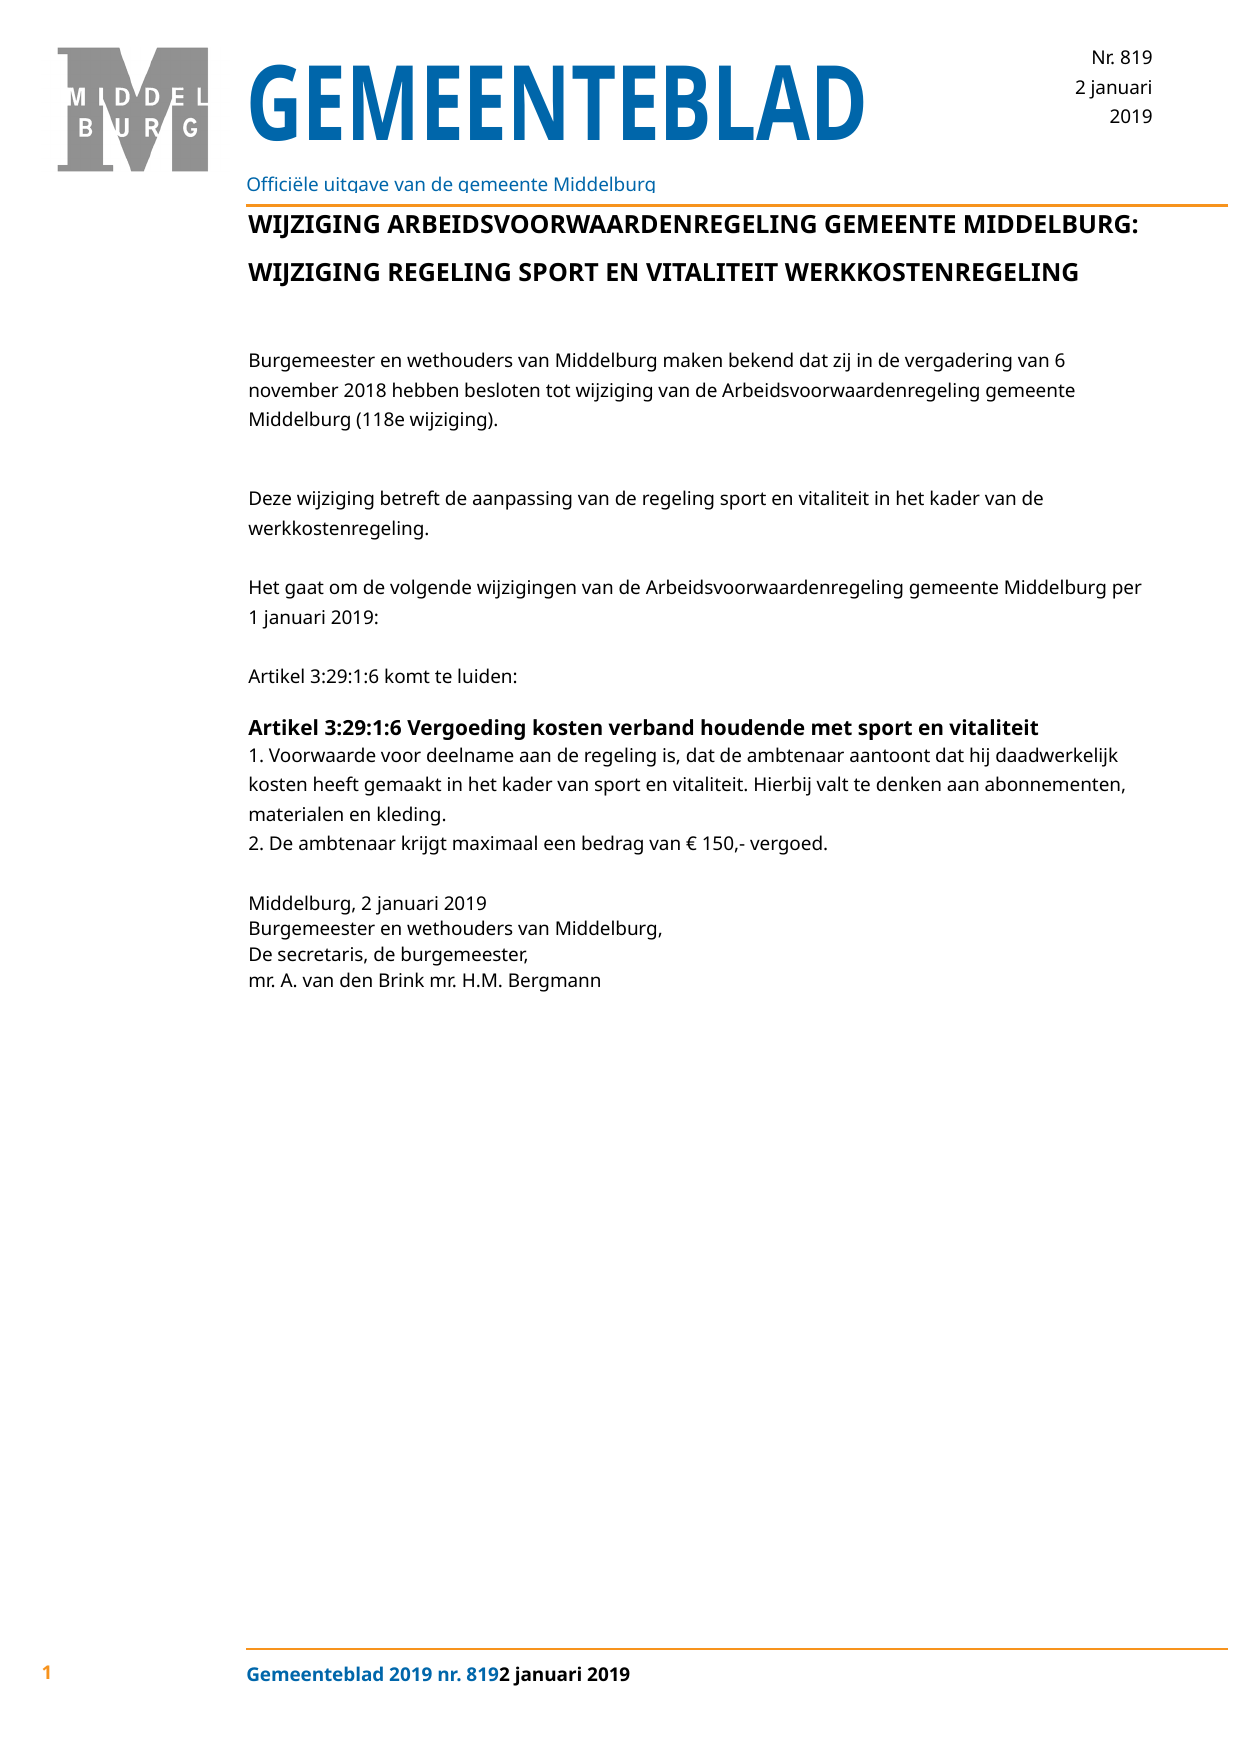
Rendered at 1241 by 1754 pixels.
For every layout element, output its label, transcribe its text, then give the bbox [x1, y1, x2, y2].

text mr. A. van den Brink mr. H.M. Bergmann [248, 967, 1152, 993]
text Artikel 3:29:1:6 komt te luiden: [248, 663, 1152, 689]
text Deze wijziging betreft de aanpassing van de regeling sport en vitaliteit in het kader van de werkkostenregeling. [248, 486, 1152, 541]
text De secretaris, de burgemeester, [248, 941, 1152, 967]
text Burgemeester en wethouders van Middelburg, [248, 916, 1152, 941]
picture [41, 47, 231, 172]
text 1. Voorwaarde voor deelname aan de regeling is, dat de ambtenaar aantoont dat hij daadwerkelijk kosten heeft gemaakt in het kader van sport en vitaliteit. Hierbij valt te denken aan abonnementen, materialen en kleding. [248, 742, 1152, 827]
text Middelburg, 2 januari 2019 [248, 890, 1152, 916]
text Artikel 3:29:1:6 Vergoeding kosten verband houdende met sport en vitaliteit [248, 713, 1152, 742]
text Burgemeester en wethouders van Middelburg maken bekend dat zij in de vergadering van 6 november 2018 hebben besloten tot wijziging van de Arbeidsvoorwaardenregeling gemeente Middelburg (118e wijziging). [248, 347, 1152, 432]
text WIJZIGING ARBEIDSVOORWAARDENREGELING GEMEENTE MIDDELBURG: WIJZIGING REGELING SPORT EN VITALITEIT WERKKOSTENREGELING [248, 207, 1152, 288]
text 2. De ambtenaar krijgt maximaal een bedrag van € 150,- vergoed. [248, 831, 1152, 856]
text Het gaat om de volgende wijzigingen van de Arbeidsvoorwaardenregeling gemeente Middelburg per 1 januari 2019: [248, 574, 1152, 629]
